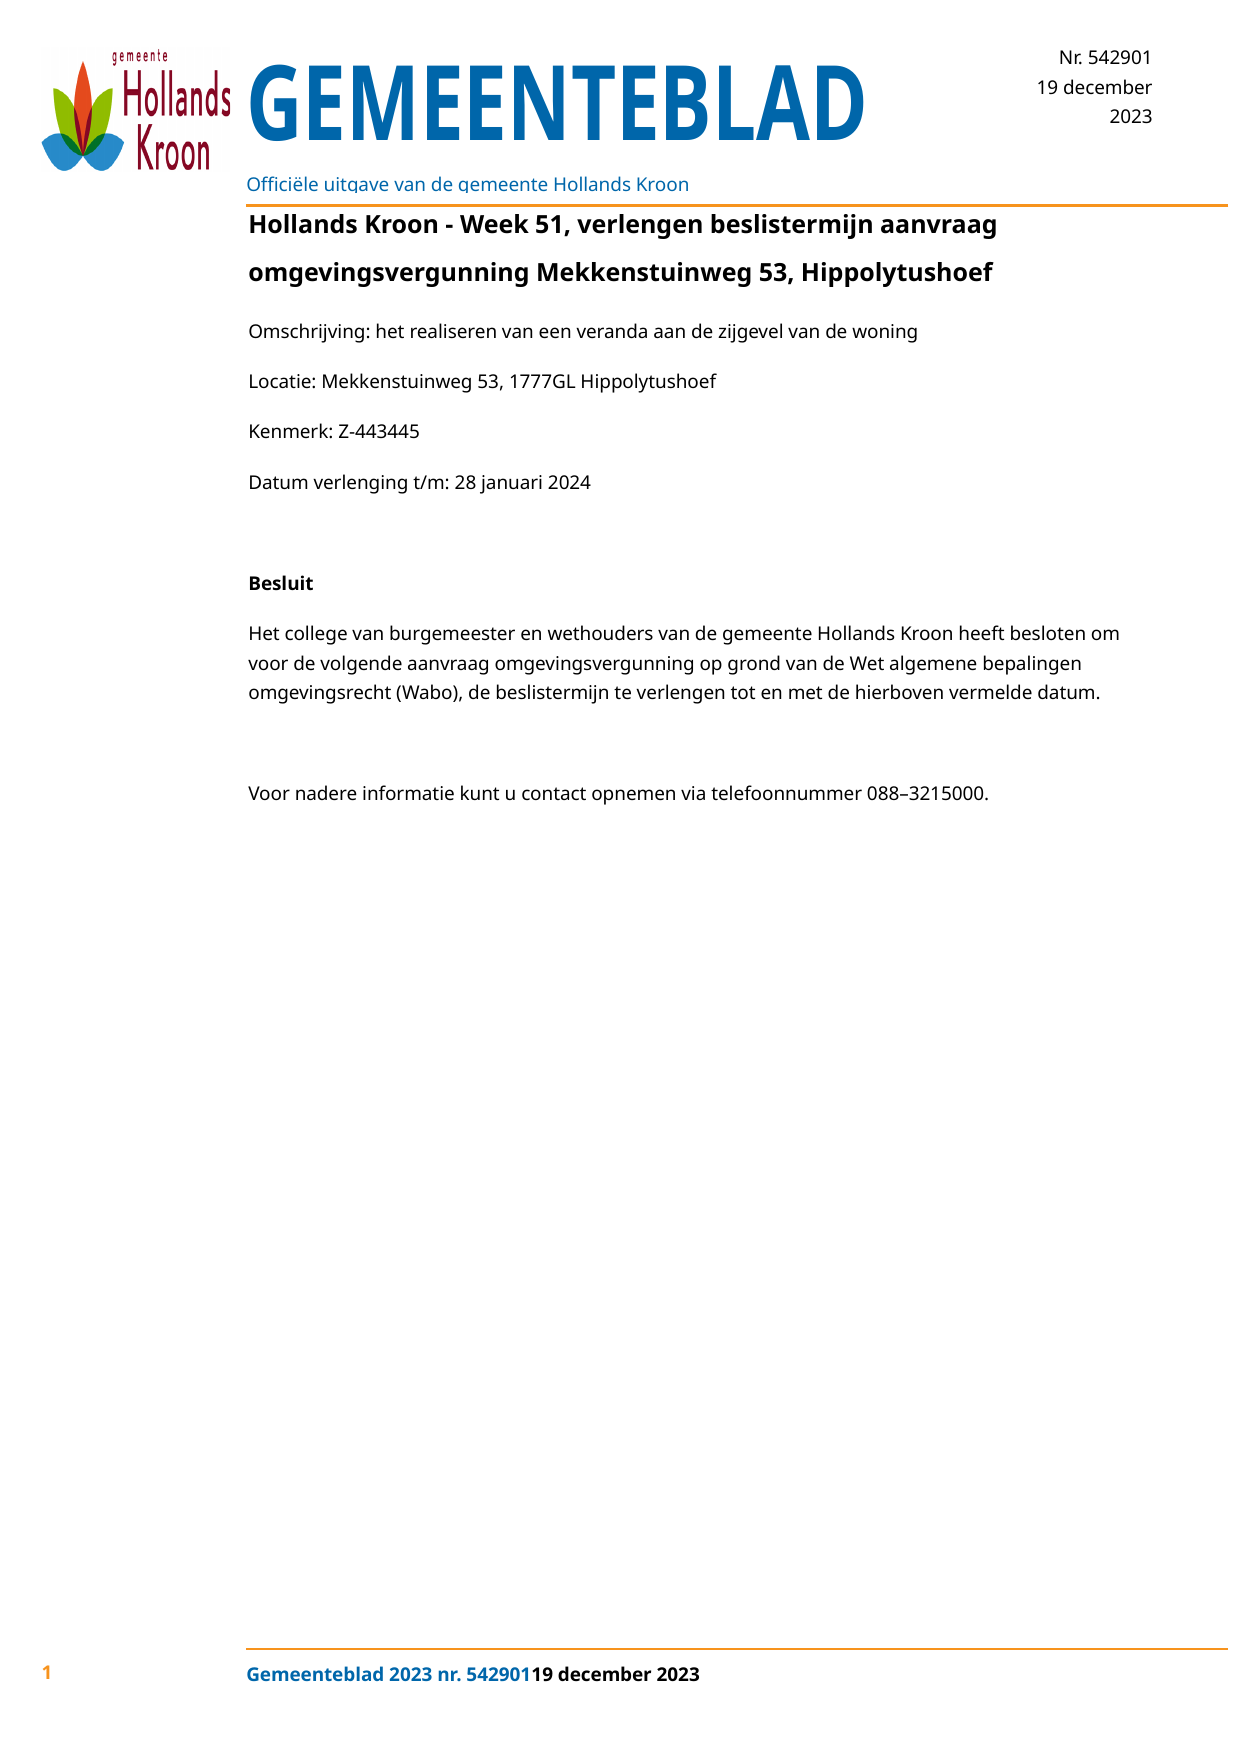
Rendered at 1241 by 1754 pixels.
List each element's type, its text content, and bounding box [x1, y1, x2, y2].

text Locatie: Mekkenstuinweg 53, 1777GL Hippolytushoef [248, 368, 1152, 394]
picture [41, 47, 231, 172]
text Besluit [248, 570, 1152, 596]
text Omschrijving: het realiseren van een veranda aan de zijgevel van de woning [248, 318, 1152, 344]
text Kenmerk: Z-443445 [248, 419, 1152, 444]
text Hollands Kroon - Week 51, verlengen beslistermijn aanvraag omgevingsvergunning Mekkenstuinweg 53, Hippolytushoef [248, 207, 1152, 288]
text Het college van burgemeester en wethouders van de gemeente Hollands Kroon heeft besloten om voor de volgende aanvraag omgevingsvergunning op grond van de Wet algemene bepalingen omgevingsrecht (Wabo), de beslistermijn te verlengen tot en met de hierboven vermelde datum. [248, 620, 1152, 705]
text Datum verlenging t/m: 28 januari 2024 [248, 469, 1152, 495]
text Voor nadere informatie kunt u contact opnemen via telefoonnummer 088–3215000. [248, 780, 1152, 806]
